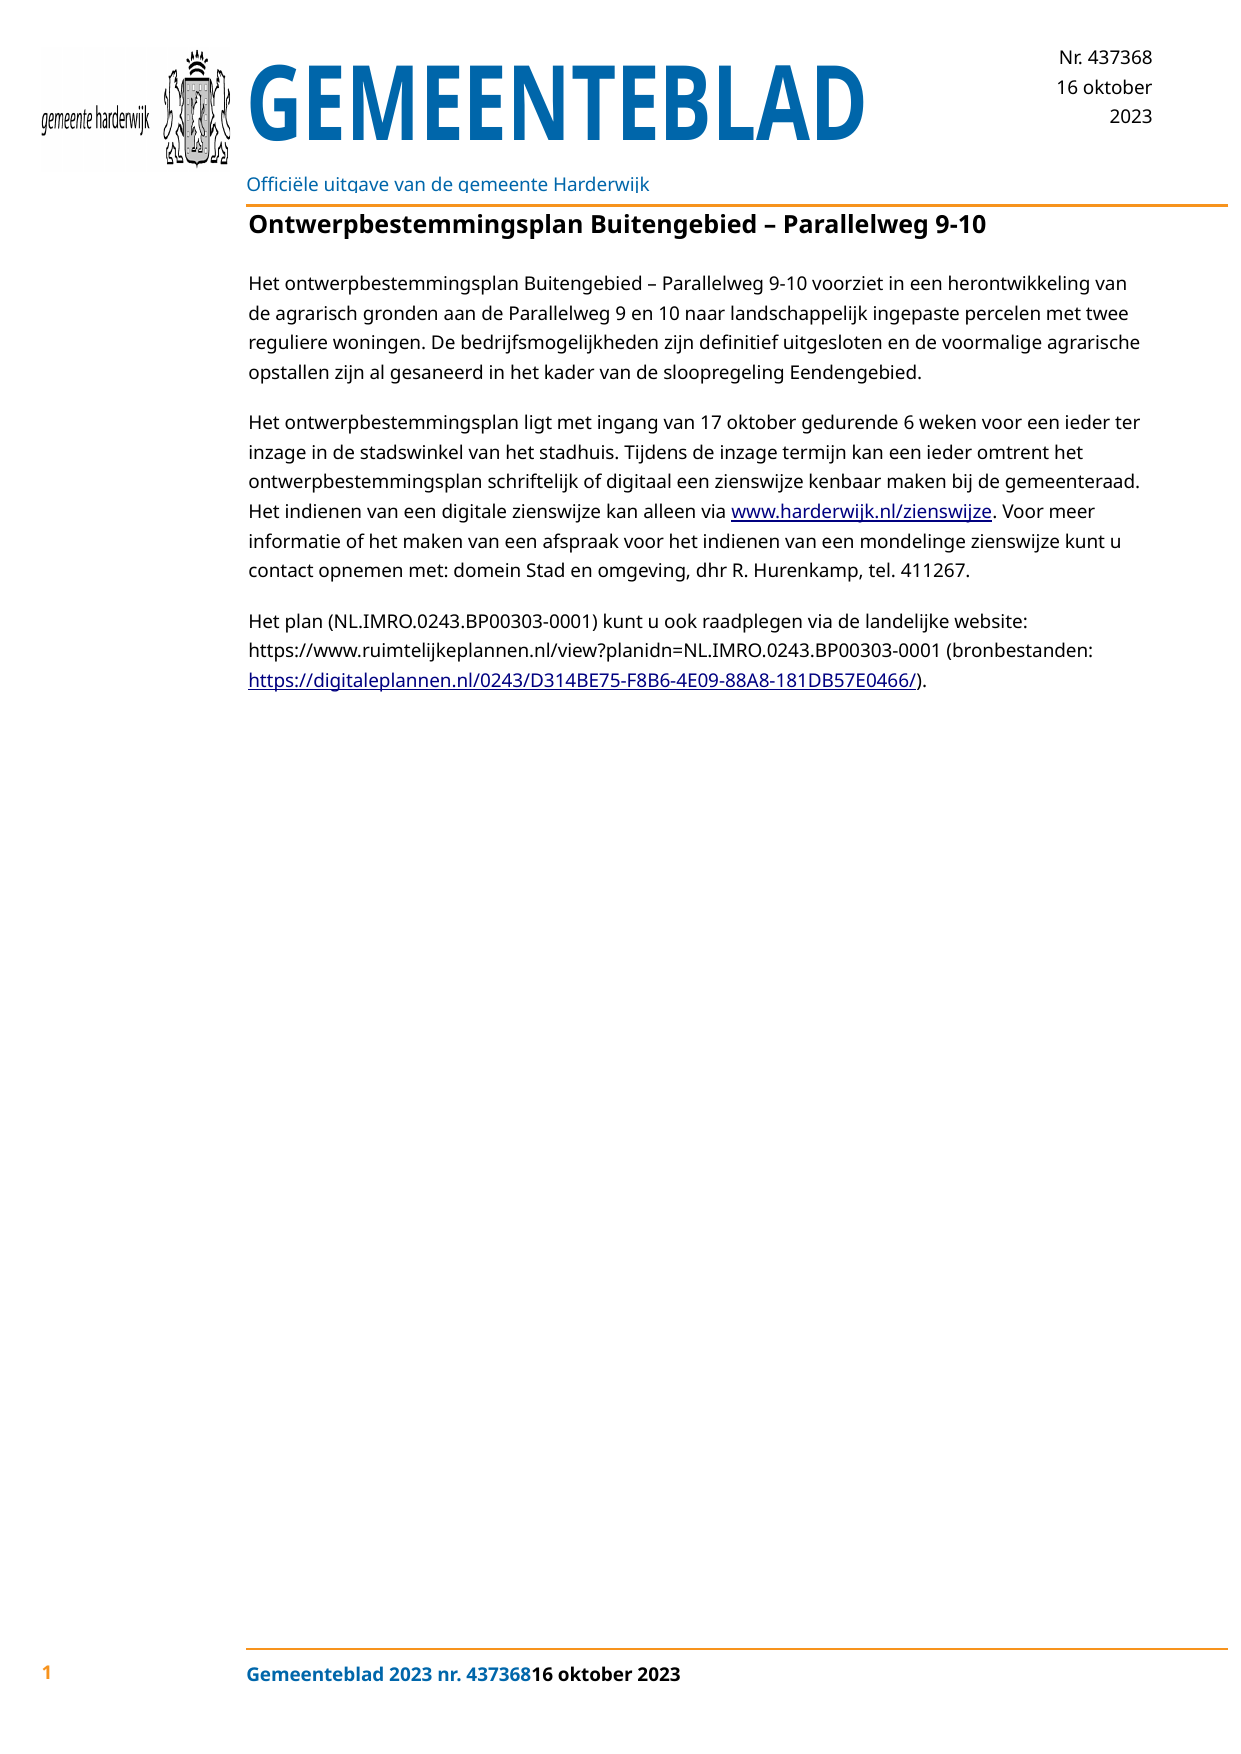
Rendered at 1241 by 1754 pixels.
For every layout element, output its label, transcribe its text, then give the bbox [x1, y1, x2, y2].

text Ontwerpbestemmingsplan Buitengebied – Parallelweg 9-10 [248, 207, 1152, 241]
text Het plan (NL.IMRO.0243.BP00303-0001) kunt u ook raadplegen via de landelijke website: https://www.ruimtelijkeplannen.nl/view?planidn=NL.IMRO.0243.BP00303-0001 (bronbestanden: https://digitaleplannen.nl/0243/D314BE75-F8B6-4E09-88A8-181DB57E0466/). [248, 608, 1152, 693]
picture [41, 47, 231, 172]
text Het ontwerpbestemmingsplan ligt met ingang van 17 oktober gedurende 6 weken voor een ieder ter inzage in de stadswinkel van het stadhuis. Tijdens de inzage termijn kan een ieder omtrent het ontwerpbestemmingsplan schriftelijk of digitaal een zienswijze kenbaar maken bij de gemeenteraad. Het indienen van een digitale zienswijze kan alleen via www.harderwijk.nl/zienswijze. Voor meer informatie of het maken van een afspraak voor het indienen van een mondelinge zienswijze kunt u contact opnemen met: domein Stad en omgeving, dhr R. Hurenkamp, tel. 411267. [248, 409, 1152, 583]
text Het ontwerpbestemmingsplan Buitengebied – Parallelweg 9-10 voorziet in een herontwikkeling van de agrarisch gronden aan de Parallelweg 9 en 10 naar landschappelijk ingepaste percelen met twee reguliere woningen. De bedrijfsmogelijkheden zijn definitief uitgesloten en de voormalige agrarische opstallen zijn al gesaneerd in het kader van de sloopregeling Eendengebied. [248, 270, 1152, 385]
